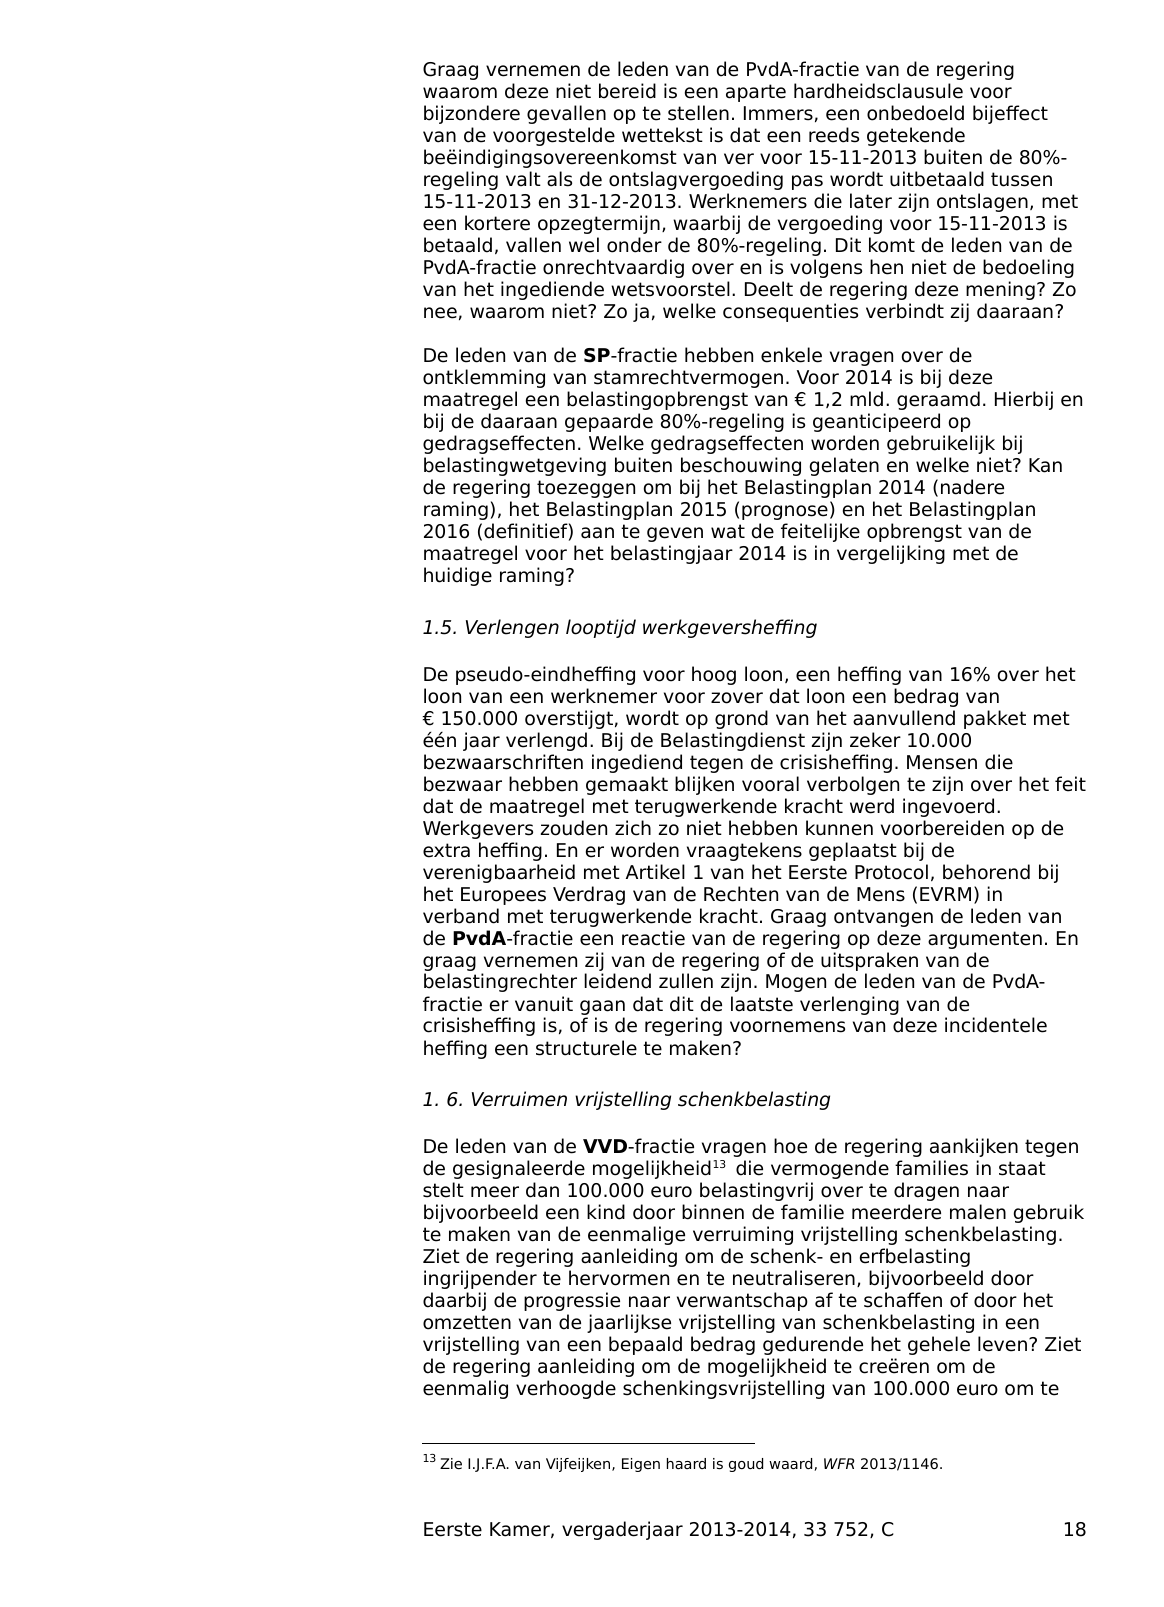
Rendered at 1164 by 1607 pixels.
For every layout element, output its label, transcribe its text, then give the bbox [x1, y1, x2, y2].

text De pseudo-eindheffing voor hoog loon, een heffing van 16% over het loon van een werknemer voor zover dat loon een bedrag van € 150.000 overstijgt, wordt op grond van het aanvullend pakket met één jaar verlengd. Bij de Belastingdienst zijn zeker 10.000 bezwaarschriften ingediend tegen de crisisheffing. Mensen die bezwaar hebben gemaakt blijken vooral verbolgen te zijn over het feit dat de maatregel met terugwerkende kracht werd ingevoerd. Werkgevers zouden zich zo niet hebben kunnen voorbereiden op de extra heffing. En er worden vraagtekens geplaatst bij de verenigbaarheid met Artikel 1 van het Eerste Protocol, behorend bij het Europees Verdrag van de Rechten van de Mens (EVRM) in verband met terugwerkende kracht. Graag ontvangen de leden van de PvdA-fractie een reactie van de regering op deze argumenten. En graag vernemen zij van de regering of de uitspraken van de belastingrechter leidend zullen zijn. Mogen de leden van de PvdA-fractie er vanuit gaan dat dit de laatste verlenging van de crisisheffing is, of is de regering voornemens van deze incidentele heffing een structurele te maken? [422, 664, 1087, 1059]
text De leden van de VVD-fractie vragen hoe de regering aankijken tegen de gesignaleerde mogelijkheid die vermogende families in staat stelt meer dan 100.000 euro belastingvrij over te dragen naar bijvoorbeeld een kind door binnen de familie meerdere malen gebruik te maken van de eenmalige verruiming vrijstelling schenkbelasting. Ziet de regering aanleiding om de schenk- en erfbelasting ingrijpender te hervormen en te neutraliseren, bijvoorbeeld door daarbij de progressie naar verwantschap af te schaffen of door het omzetten van de jaarlijkse vrijstelling van schenkbelasting in een vrijstelling van een bepaald bedrag gedurende het gehele leven? Ziet de regering aanleiding om de mogelijkheid te creëren om de eenmalig verhoogde schenkingsvrijstelling van 100.000 euro om te [422, 1136, 1087, 1400]
text De leden van de SP-fractie hebben enkele vragen over de ontklemming van stamrechtvermogen. Voor 2014 is bij deze maatregel een belastingopbrengst van € 1,2 mld. geraamd. Hierbij en bij de daaraan gepaarde 80%-regeling is geanticipeerd op gedragseffecten. Welke gedragseffecten worden gebruikelijk bij belastingwetgeving buiten beschouwing gelaten en welke niet? Kan de regering toezeggen om bij het Belastingplan 2014 (nadere raming), het Belastingplan 2015 (prognose) en het Belastingplan 2016 (definitief) aan te geven wat de feitelijke opbrengst van de maatregel voor het belastingjaar 2014 is in vergelijking met de huidige raming? [422, 345, 1087, 587]
subtitle 1. 6. Verruimen vrijstelling schenkbelasting [422, 1089, 1087, 1111]
text Graag vernemen de leden van de PvdA-fractie van de regering waarom deze niet bereid is een aparte hardheidsclausule voor bijzondere gevallen op te stellen. Immers, een onbedoeld bijeffect van de voorgestelde wettekst is dat een reeds getekende beëindigingsovereenkomst van ver voor 15-11-2013 buiten de 80%-regeling valt als de ontslagvergoeding pas wordt uitbetaald tussen 15-11-2013 en 31-12-2013. Werknemers die later zijn ontslagen, met een kortere opzegtermijn, waarbij de vergoeding voor 15-11-2013 is betaald, vallen wel onder de 80%-regeling. Dit komt de leden van de PvdA-fractie onrechtvaardig over en is volgens hen niet de bedoeling van het ingediende wetsvoorstel. Deelt de regering deze mening? Zo nee, waarom niet? Zo ja, welke consequenties verbindt zij daaraan? [422, 59, 1087, 323]
subtitle 1.5. Verlengen looptijd werkgeversheffing [422, 617, 1087, 639]
text Zie I.J.F.A. van Vijfeijken, Eigen haard is goud waard, WFR 2013/1146. [422, 1452, 1087, 1474]
